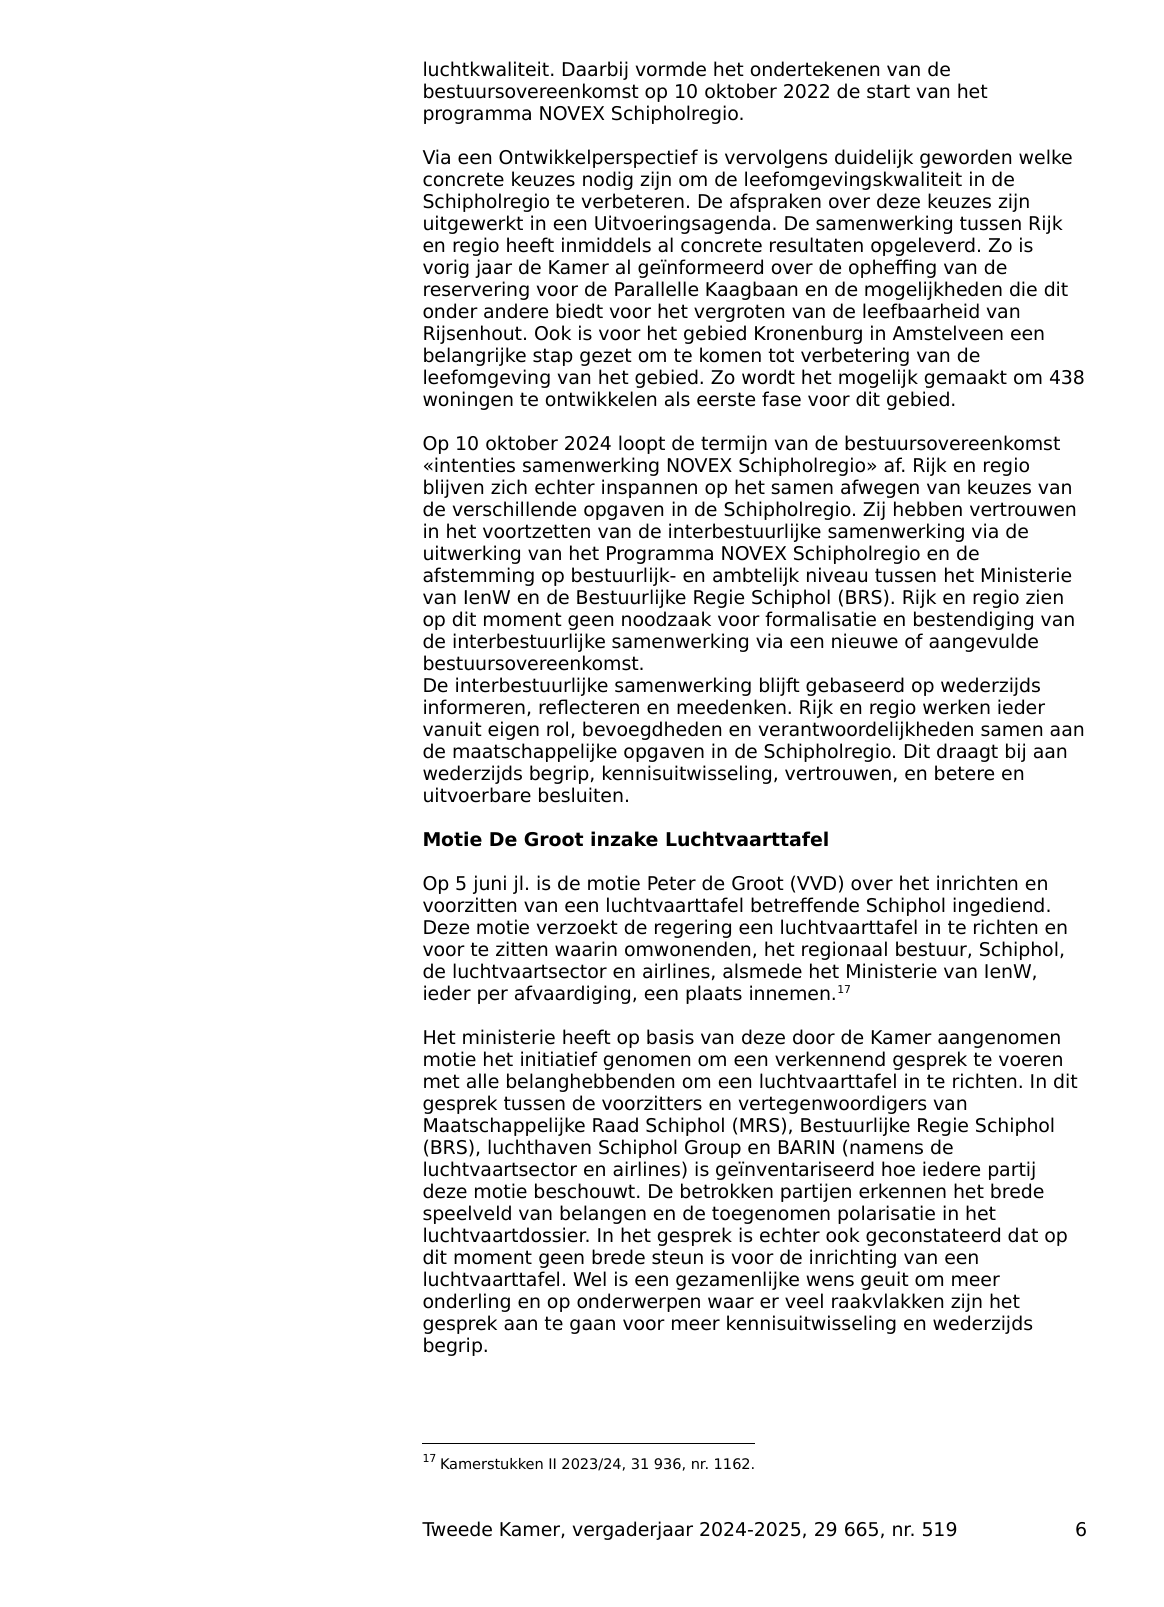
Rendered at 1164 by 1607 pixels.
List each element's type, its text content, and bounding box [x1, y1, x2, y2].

text De interbestuurlijke samenwerking blijft gebaseerd op wederzijds informeren, reflecteren en meedenken. Rijk en regio werken ieder vanuit eigen rol, bevoegdheden en verantwoordelijkheden samen aan de maatschappelijke opgaven in de Schipholregio. Dit draagt bij aan wederzijds begrip, kennisuitwisseling, vertrouwen, en betere en uitvoerbare besluiten. [422, 675, 1087, 807]
text Het ministerie heeft op basis van deze door de Kamer aangenomen motie het initiatief genomen om een verkennend gesprek te voeren met alle belanghebbenden om een luchtvaarttafel in te richten. In dit gesprek tussen de voorzitters en vertegenwoordigers van Maatschappelijke Raad Schiphol (MRS), Bestuurlijke Regie Schiphol (BRS), luchthaven Schiphol Group en BARIN (namens de luchtvaartsector en airlines) is geïnventariseerd hoe iedere partij deze motie beschouwt. De betrokken partijen erkennen het brede speelveld van belangen en de toegenomen polarisatie in het luchtvaartdossier. In het gesprek is echter ook geconstateerd dat op dit moment geen brede steun is voor de inrichting van een luchtvaarttafel. Wel is een gezamenlijke wens geuit om meer onderling en op onderwerpen waar er veel raakvlakken zijn het gesprek aan te gaan voor meer kennisuitwisseling en wederzijds begrip. [422, 1027, 1087, 1357]
text Op 5 juni jl. is de motie Peter de Groot (VVD) over het inrichten en voorzitten van een luchtvaarttafel betreffende Schiphol ingediend. Deze motie verzoekt de regering een luchtvaarttafel in te richten en voor te zitten waarin omwonenden, het regionaal bestuur, Schiphol, de luchtvaartsector en airlines, alsmede het Ministerie van IenW, ieder per afvaardiging, een plaats innemen. [422, 873, 1087, 1005]
text luchtkwaliteit. Daarbij vormde het ondertekenen van de bestuursovereenkomst op 10 oktober 2022 de start van het programma NOVEX Schipholregio. [422, 59, 1087, 125]
text Op 10 oktober 2024 loopt de termijn van de bestuursovereenkomst «intenties samenwerking NOVEX Schipholregio» af. Rijk en regio blijven zich echter inspannen op het samen afwegen van keuzes van de verschillende opgaven in de Schipholregio. Zij hebben vertrouwen in het voortzetten van de interbestuurlijke samenwerking via de uitwerking van het Programma NOVEX Schipholregio en de afstemming op bestuurlijk- en ambtelijk niveau tussen het Ministerie van IenW en de Bestuurlijke Regie Schiphol (BRS). Rijk en regio zien op dit moment geen noodzaak voor formalisatie en bestendiging van de interbestuurlijke samenwerking via een nieuwe of aangevulde bestuursovereenkomst. [422, 433, 1087, 675]
text Via een Ontwikkelperspectief is vervolgens duidelijk geworden welke concrete keuzes nodig zijn om de leefomgevingskwaliteit in de Schipholregio te verbeteren. De afspraken over deze keuzes zijn uitgewerkt in een Uitvoeringsagenda. De samenwerking tussen Rijk en regio heeft inmiddels al concrete resultaten opgeleverd. Zo is vorig jaar de Kamer al geïnformeerd over de opheffing van de reservering voor de Parallelle Kaagbaan en de mogelijkheden die dit onder andere biedt voor het vergroten van de leefbaarheid van Rijsenhout. Ook is voor het gebied Kronenburg in Amstelveen een belangrijke stap gezet om te komen tot verbetering van de leefomgeving van het gebied. Zo wordt het mogelijk gemaakt om 438 woningen te ontwikkelen als eerste fase voor dit gebied. [422, 147, 1087, 411]
subtitle Motie De Groot inzake Luchtvaarttafel [422, 829, 1087, 851]
text Kamerstukken II 2023/24, 31 936, nr. 1162. [422, 1452, 1087, 1474]
